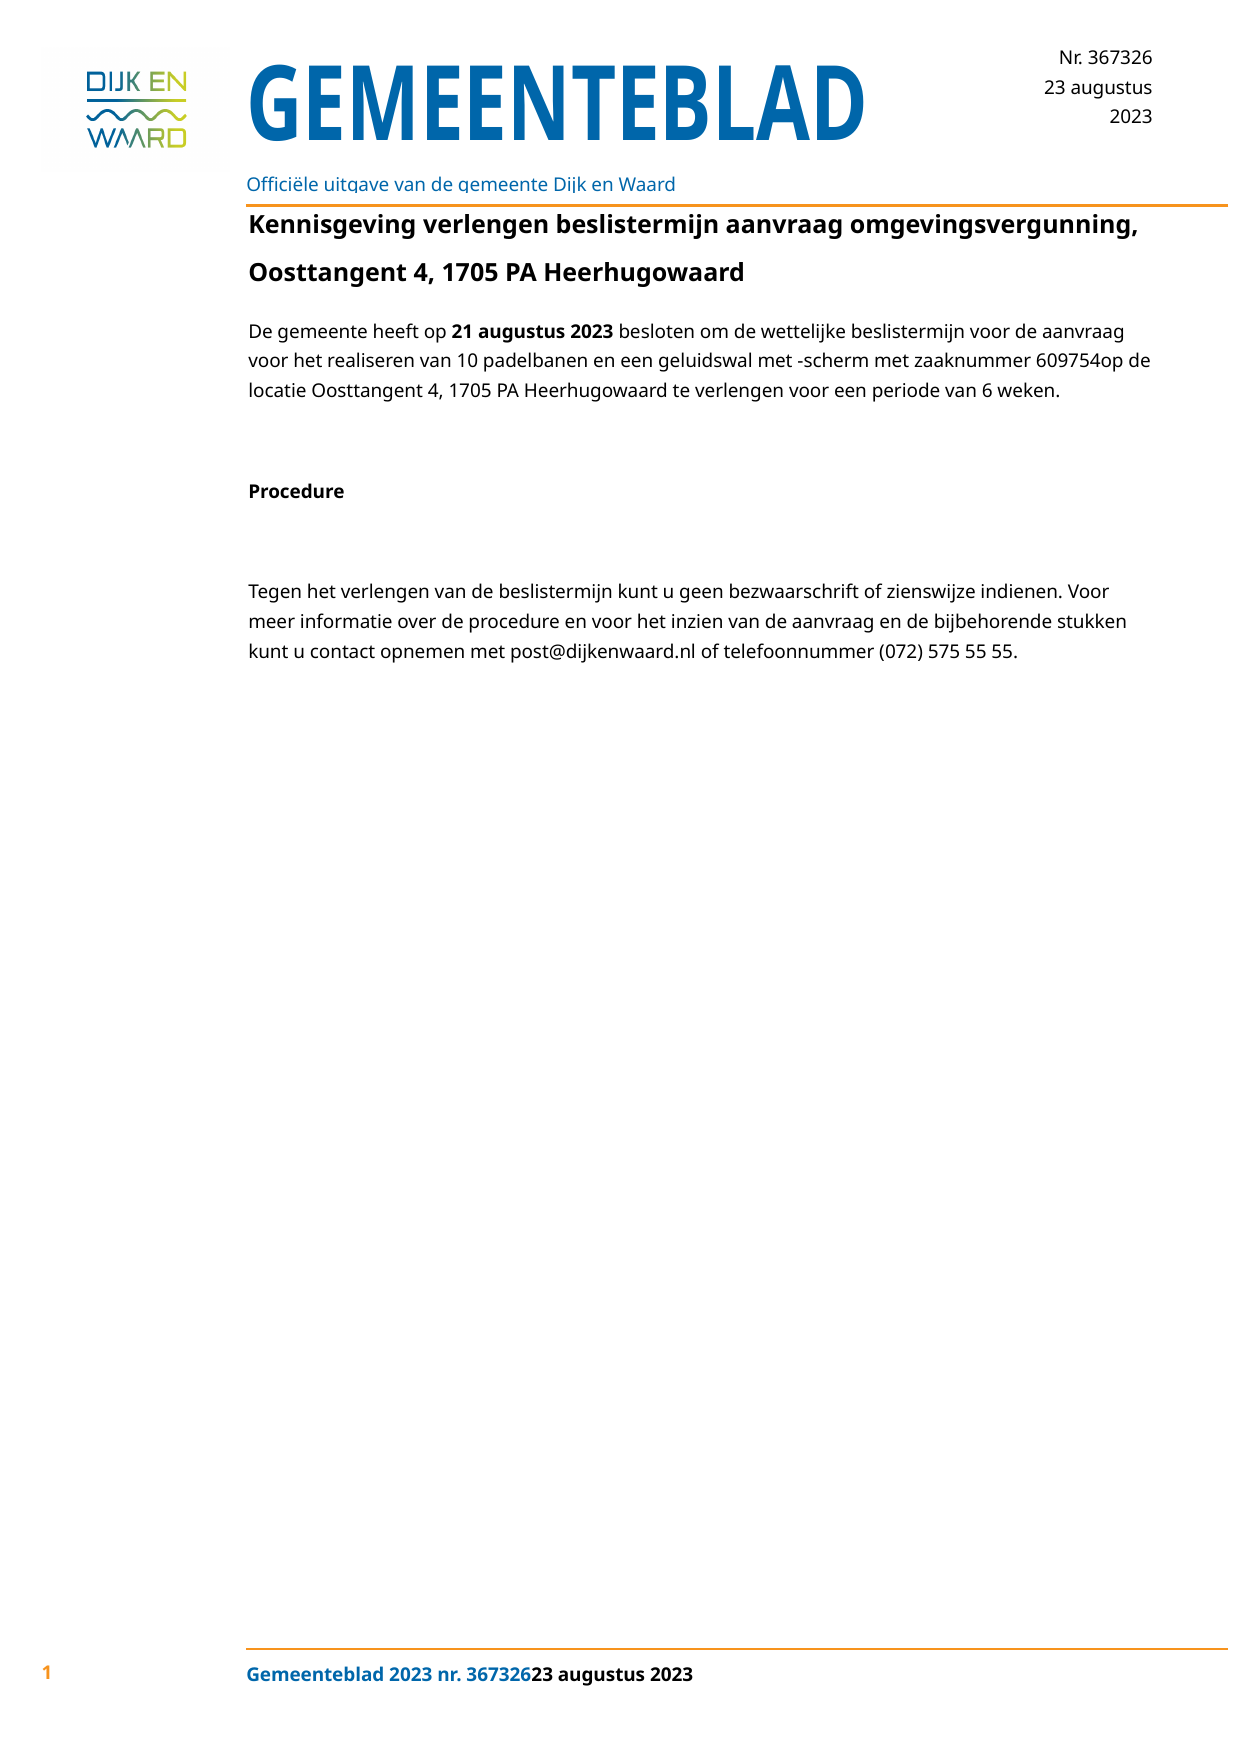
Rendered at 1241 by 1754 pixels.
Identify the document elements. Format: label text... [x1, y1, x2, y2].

text De gemeente heeft op 21 augustus 2023 besloten om de wettelijke beslistermijn voor de aanvraag voor het realiseren van 10 padelbanen en een geluidswal met -scherm met zaaknummer 609754op de locatie Oosttangent 4, 1705 PA Heerhugowaard te verlengen voor een periode van 6 weken. [248, 318, 1152, 403]
text Procedure [248, 478, 1152, 504]
text Tegen het verlengen van de beslistermijn kunt u geen bezwaarschrift of zienswijze indienen. Voor meer informatie over de procedure en voor het inzien van de aanvraag en de bijbehorende stukken kunt u contact opnemen met post@dijkenwaard.nl of telefoonnummer (072) 575 55 55. [248, 579, 1152, 664]
text Kennisgeving verlengen beslistermijn aanvraag omgevingsvergunning, Oosttangent 4, 1705 PA Heerhugowaard [248, 207, 1152, 288]
picture [41, 47, 231, 172]
